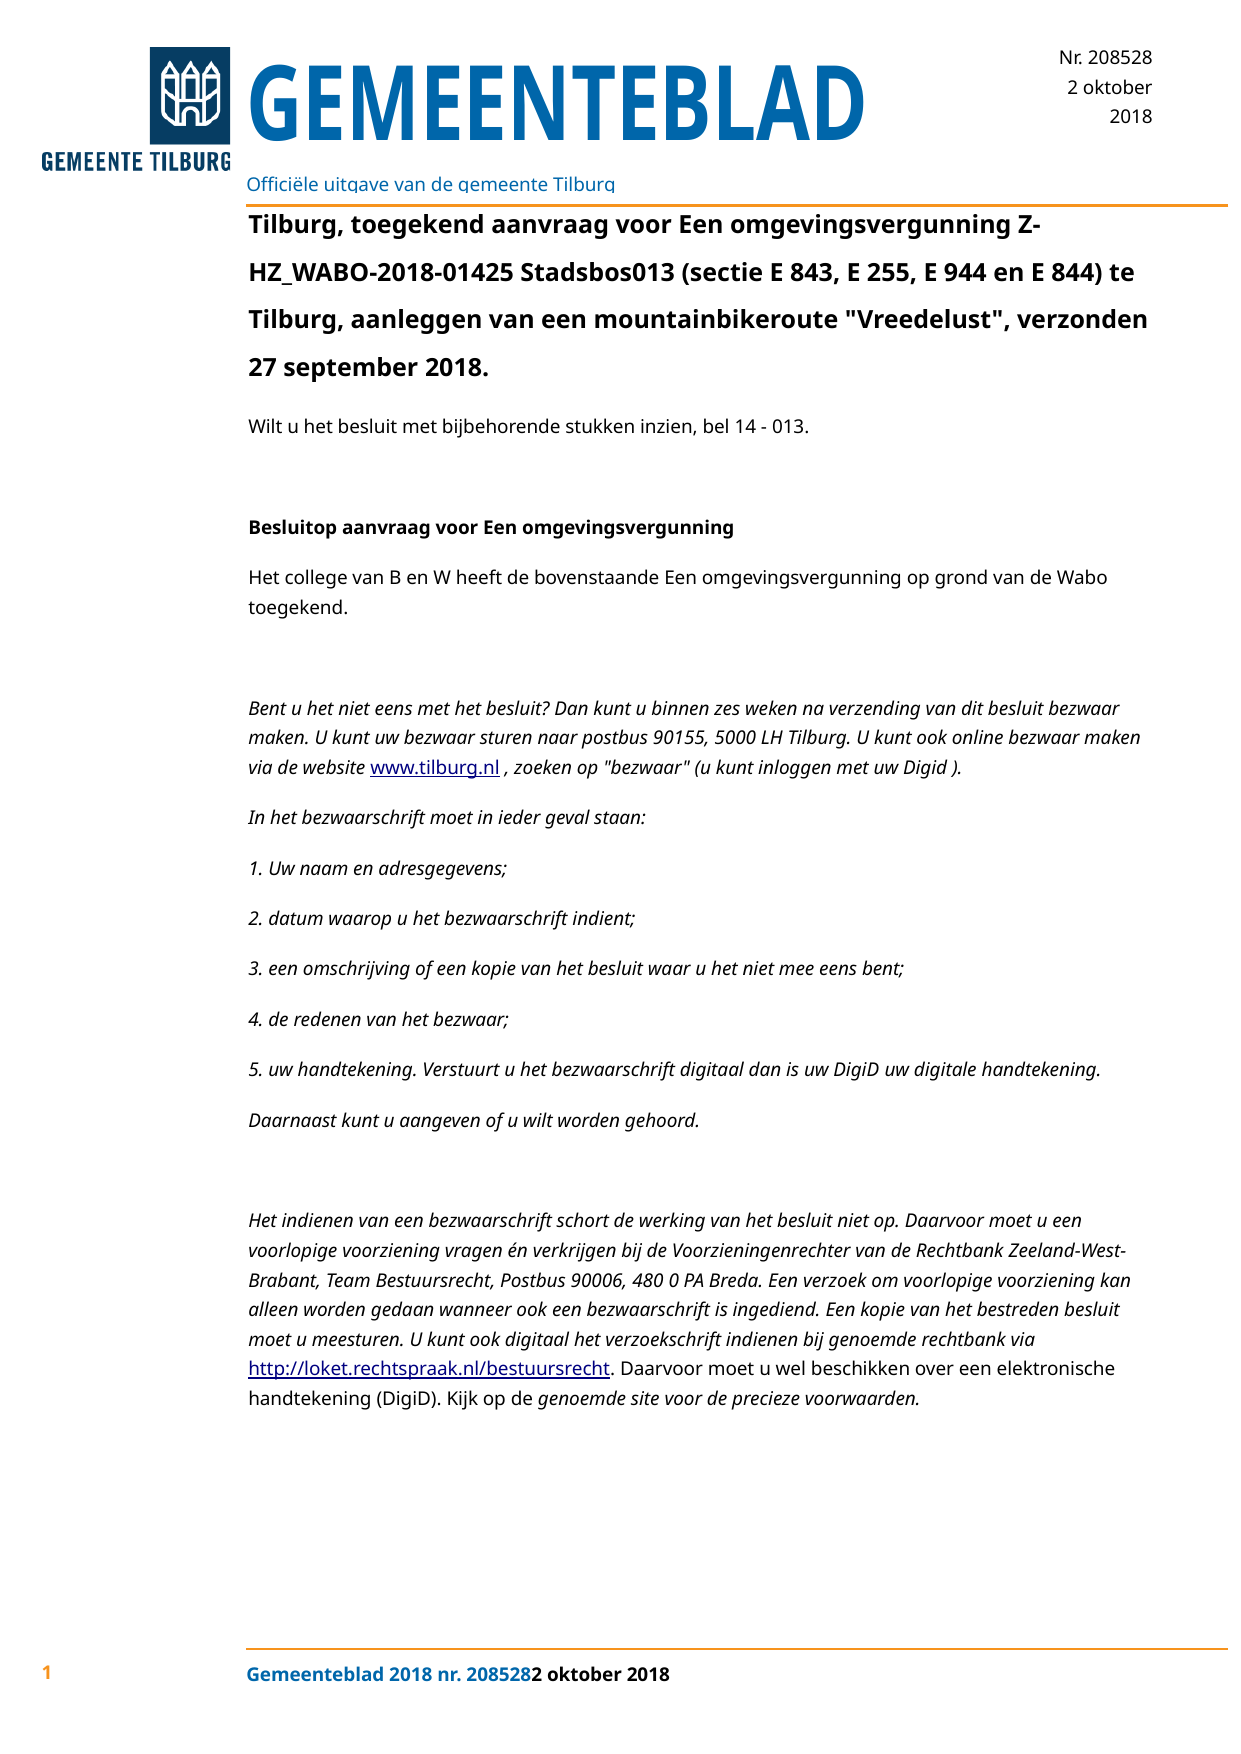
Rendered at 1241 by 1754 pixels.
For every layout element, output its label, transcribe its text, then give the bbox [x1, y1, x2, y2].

text Bent u het niet eens met het besluit? Dan kunt u binnen zes weken na verzending van dit besluit bezwaar maken. U kunt uw bezwaar sturen naar postbus 90155, 5000 LH Tilburg. U kunt ook online bezwaar maken via de website www.tilburg.nl , zoeken op "bezwaar" (u kunt inloggen met uw Digid ). [248, 695, 1152, 780]
text Tilburg, toegekend aanvraag voor Een omgevingsvergunning Z-HZ_WABO-2018-01425 Stadsbos013 (sectie E 843, E 255, E 944 en E 844) te Tilburg, aanleggen van een mountainbikeroute "Vreedelust", verzonden 27 september 2018. [248, 207, 1152, 384]
text 4. de redenen van het bezwaar; [248, 1006, 1152, 1032]
text Het college van B en W heeft de bovenstaande Een omgevingsvergunning op grond van de Wabo toegekend. [248, 564, 1152, 620]
text Besluitop aanvraag voor Een omgevingsvergunning [248, 514, 1152, 540]
text Wilt u het besluit met bijbehorende stukken inzien, bel 14 - 013. [248, 413, 1152, 439]
text 3. een omschrijving of een kopie van het besluit waar u het niet mee eens bent; [248, 956, 1152, 981]
text 1. Uw naam en adresgegevens; [248, 855, 1152, 881]
text Daarnaast kunt u aangeven of u wilt worden gehoord. [248, 1107, 1152, 1133]
picture [41, 47, 231, 172]
text 2. datum waarop u het bezwaarschrift indient; [248, 905, 1152, 931]
text 5. uw handtekening. Verstuurt u het bezwaarschrift digitaal dan is uw DigiD uw digitale handtekening. [248, 1056, 1152, 1082]
text In het bezwaarschrift moet in ieder geval staan: [248, 804, 1152, 830]
text Het indienen van een bezwaarschrift schort de werking van het besluit niet op. Daarvoor moet u een voorlopige voorziening vragen én verkrijgen bij de Voorzieningenrechter van de Rechtbank Zeeland-West-Brabant, Team Bestuursrecht, Postbus 90006, 480 0 PA Breda. Een verzoek om voorlopige voorziening kan alleen worden gedaan wanneer ook een bezwaarschrift is ingediend. Een kopie van het bestreden besluit moet u meesturen. U kunt ook digitaal het verzoekschrift indienen bij genoemde rechtbank via http://loket.rechtspraak.nl/bestuursrecht. Daarvoor moet u wel beschikken over een elektronische handtekening (DigiD). Kijk op de genoemde site voor de precieze voorwaarden. [248, 1208, 1152, 1411]
